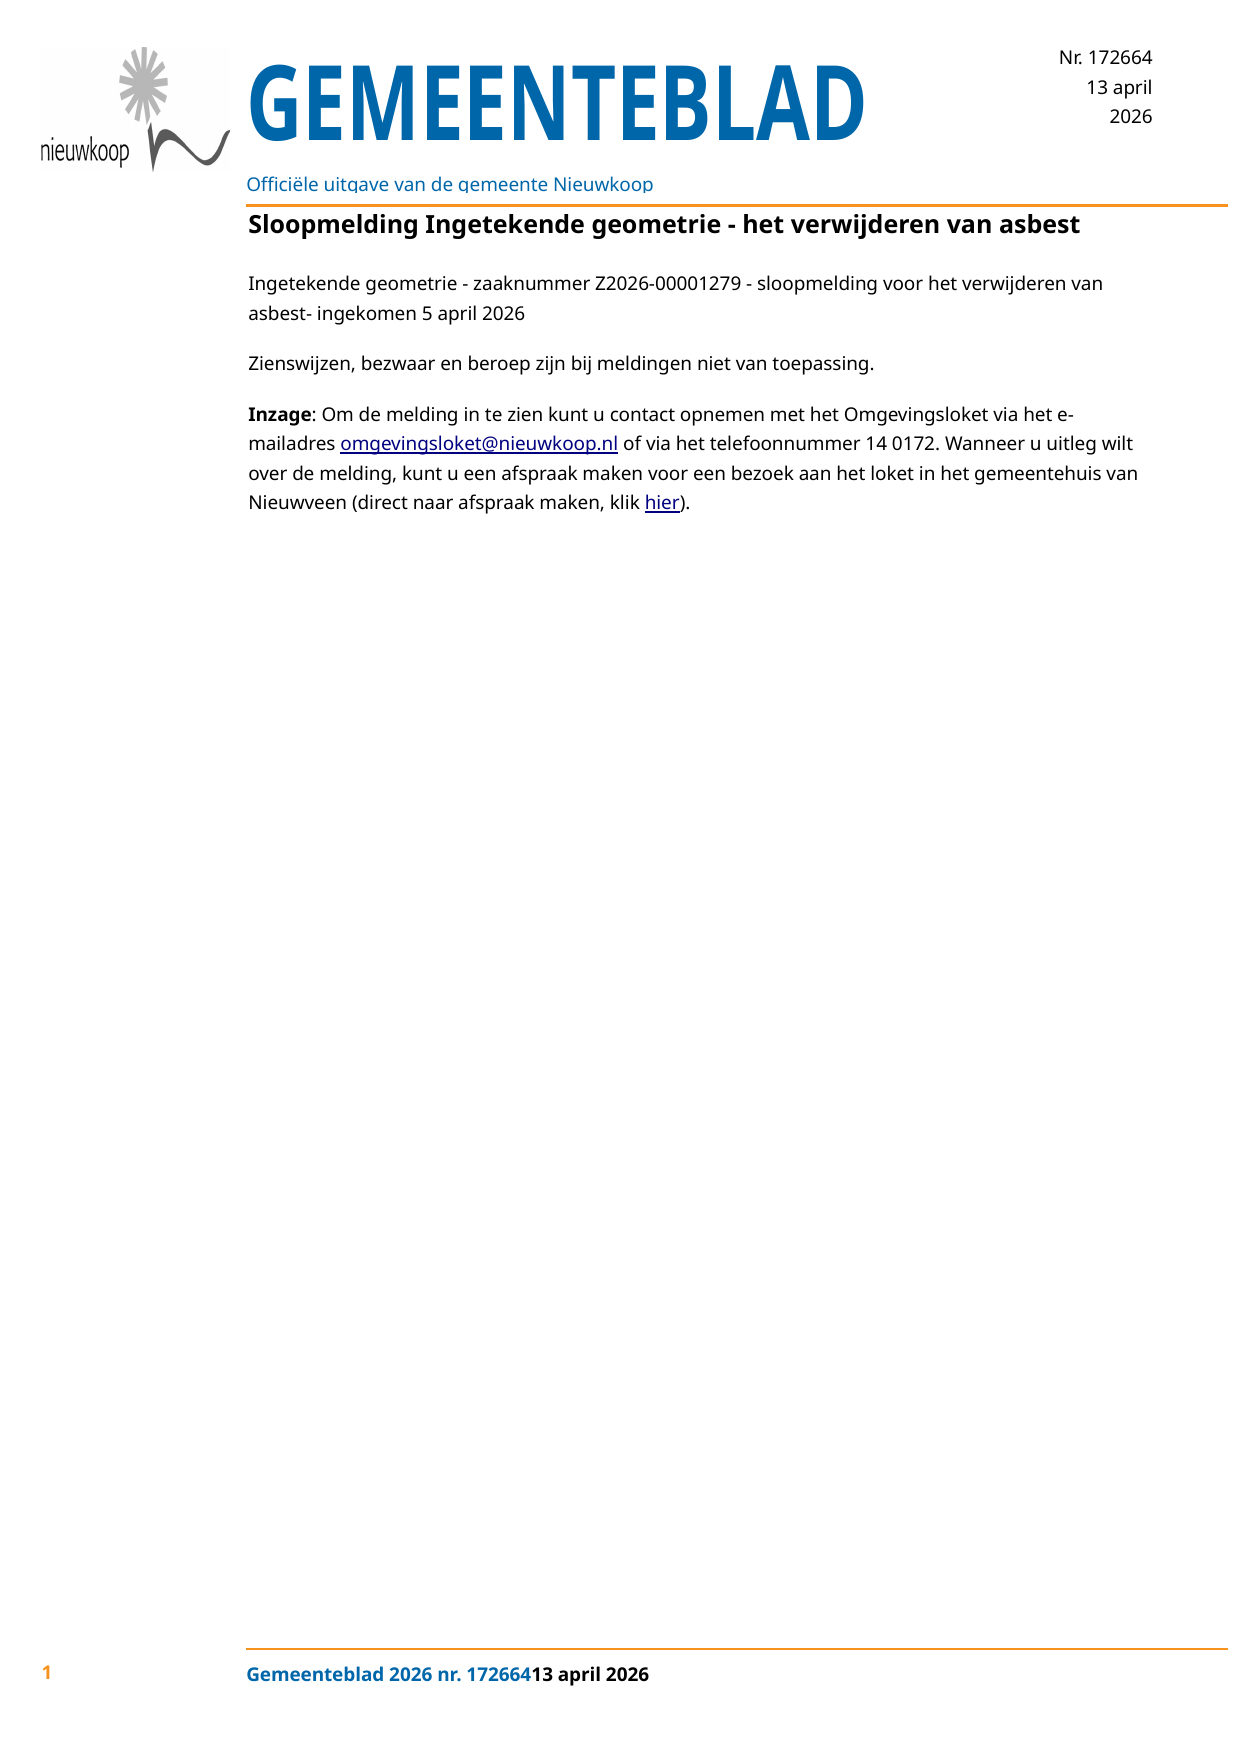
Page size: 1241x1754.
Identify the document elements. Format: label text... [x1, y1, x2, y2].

text Zienswijzen, bezwaar en beroep zijn bij meldingen niet van toepassing. [248, 350, 1152, 376]
text Sloopmelding Ingetekende geometrie - het verwijderen van asbest [248, 207, 1152, 241]
text Ingetekende geometrie - zaaknummer Z2026-00001279 - sloopmelding voor het verwijderen van asbest- ingekomen 5 april 2026 [248, 270, 1152, 326]
picture [41, 47, 231, 172]
text Inzage: Om de melding in te zien kunt u contact opnemen met het Omgevingsloket via het e-mailadres omgevingsloket@nieuwkoop.nl of via het telefoonnummer 14 0172. Wanneer u uitleg wilt over de melding, kunt u een afspraak maken voor een bezoek aan het loket in het gemeentehuis van Nieuwveen (direct naar afspraak maken, klik hier). [248, 401, 1152, 515]
